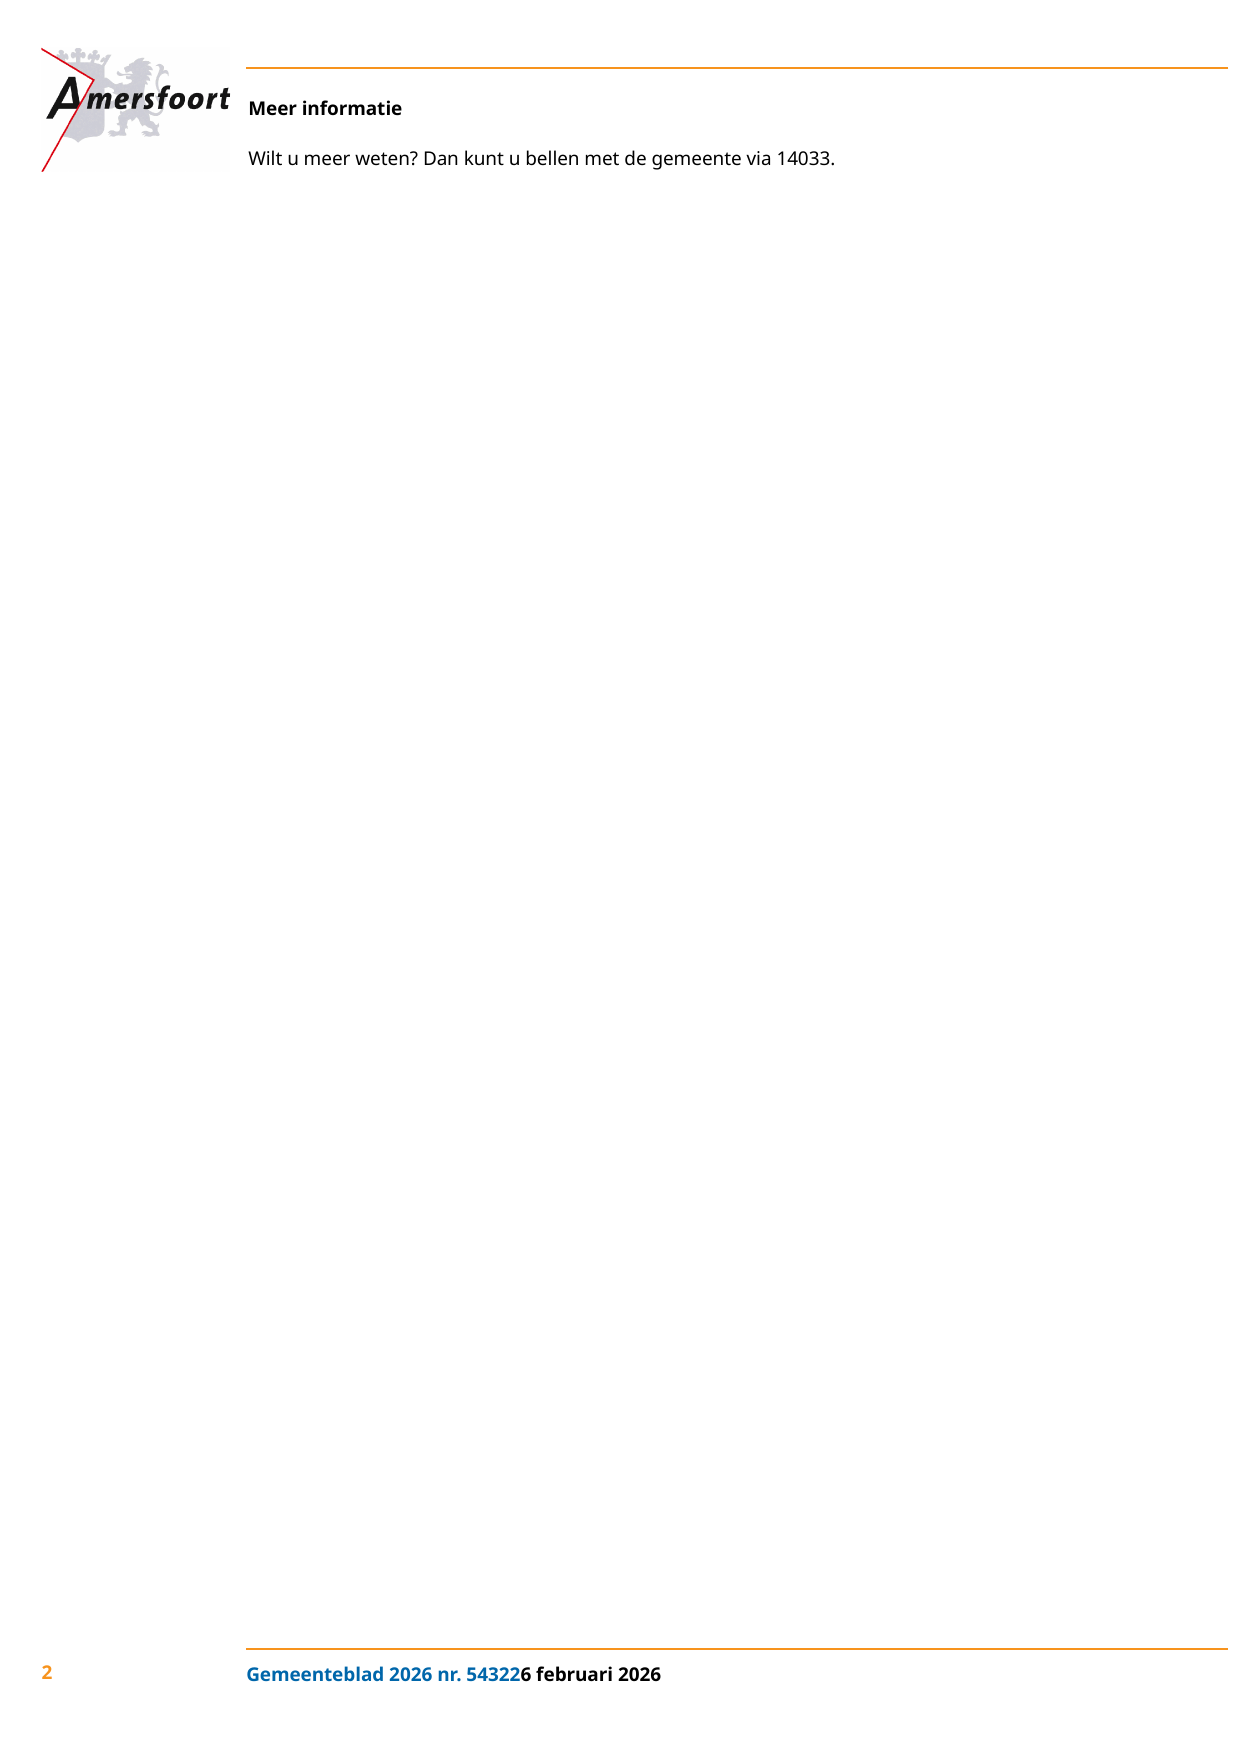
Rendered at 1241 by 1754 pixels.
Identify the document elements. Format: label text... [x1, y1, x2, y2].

text Wilt u meer weten? Dan kunt u bellen met de gemeente via 14033. [248, 145, 1152, 171]
picture [41, 47, 231, 172]
text Meer informatie [248, 95, 1152, 121]
